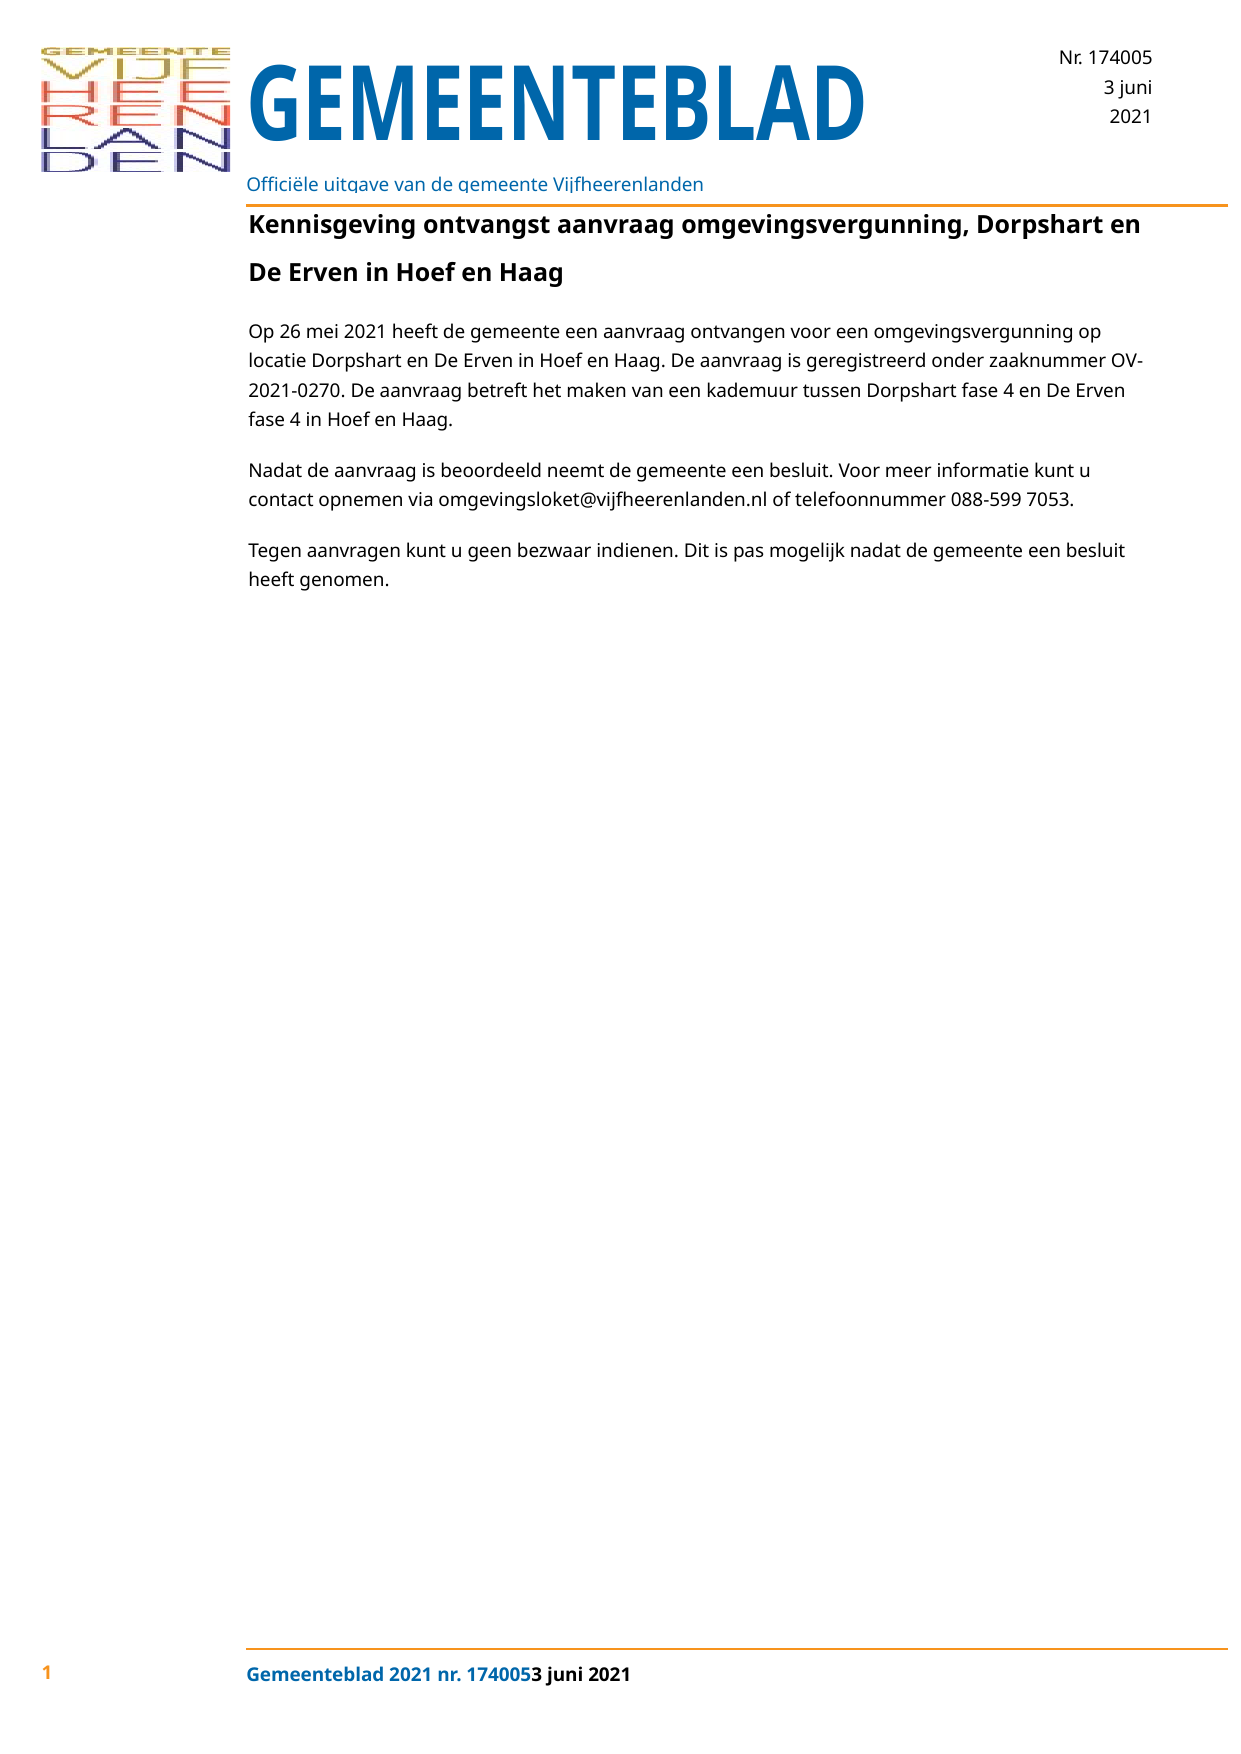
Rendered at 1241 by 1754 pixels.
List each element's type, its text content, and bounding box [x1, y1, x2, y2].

text Op 26 mei 2021 heeft de gemeente een aanvraag ontvangen voor een omgevingsvergunning op locatie Dorpshart en De Erven in Hoef en Haag. De aanvraag is geregistreerd onder zaaknummer OV-2021-0270. De aanvraag betreft het maken van een kademuur tussen Dorpshart fase 4 en De Erven fase 4 in Hoef en Haag. [248, 318, 1152, 432]
picture [41, 47, 231, 172]
text Tegen aanvragen kunt u geen bezwaar indienen. Dit is pas mogelijk nadat de gemeente een besluit heeft genomen. [248, 537, 1152, 592]
text Nadat de aanvraag is beoordeeld neemt de gemeente een besluit. Voor meer informatie kunt u contact opnemen via omgevingsloket@vijfheerenlanden.nl of telefoonnummer 088-599 7053. [248, 457, 1152, 512]
text Kennisgeving ontvangst aanvraag omgevingsvergunning, Dorpshart en De Erven in Hoef en Haag [248, 207, 1152, 288]
